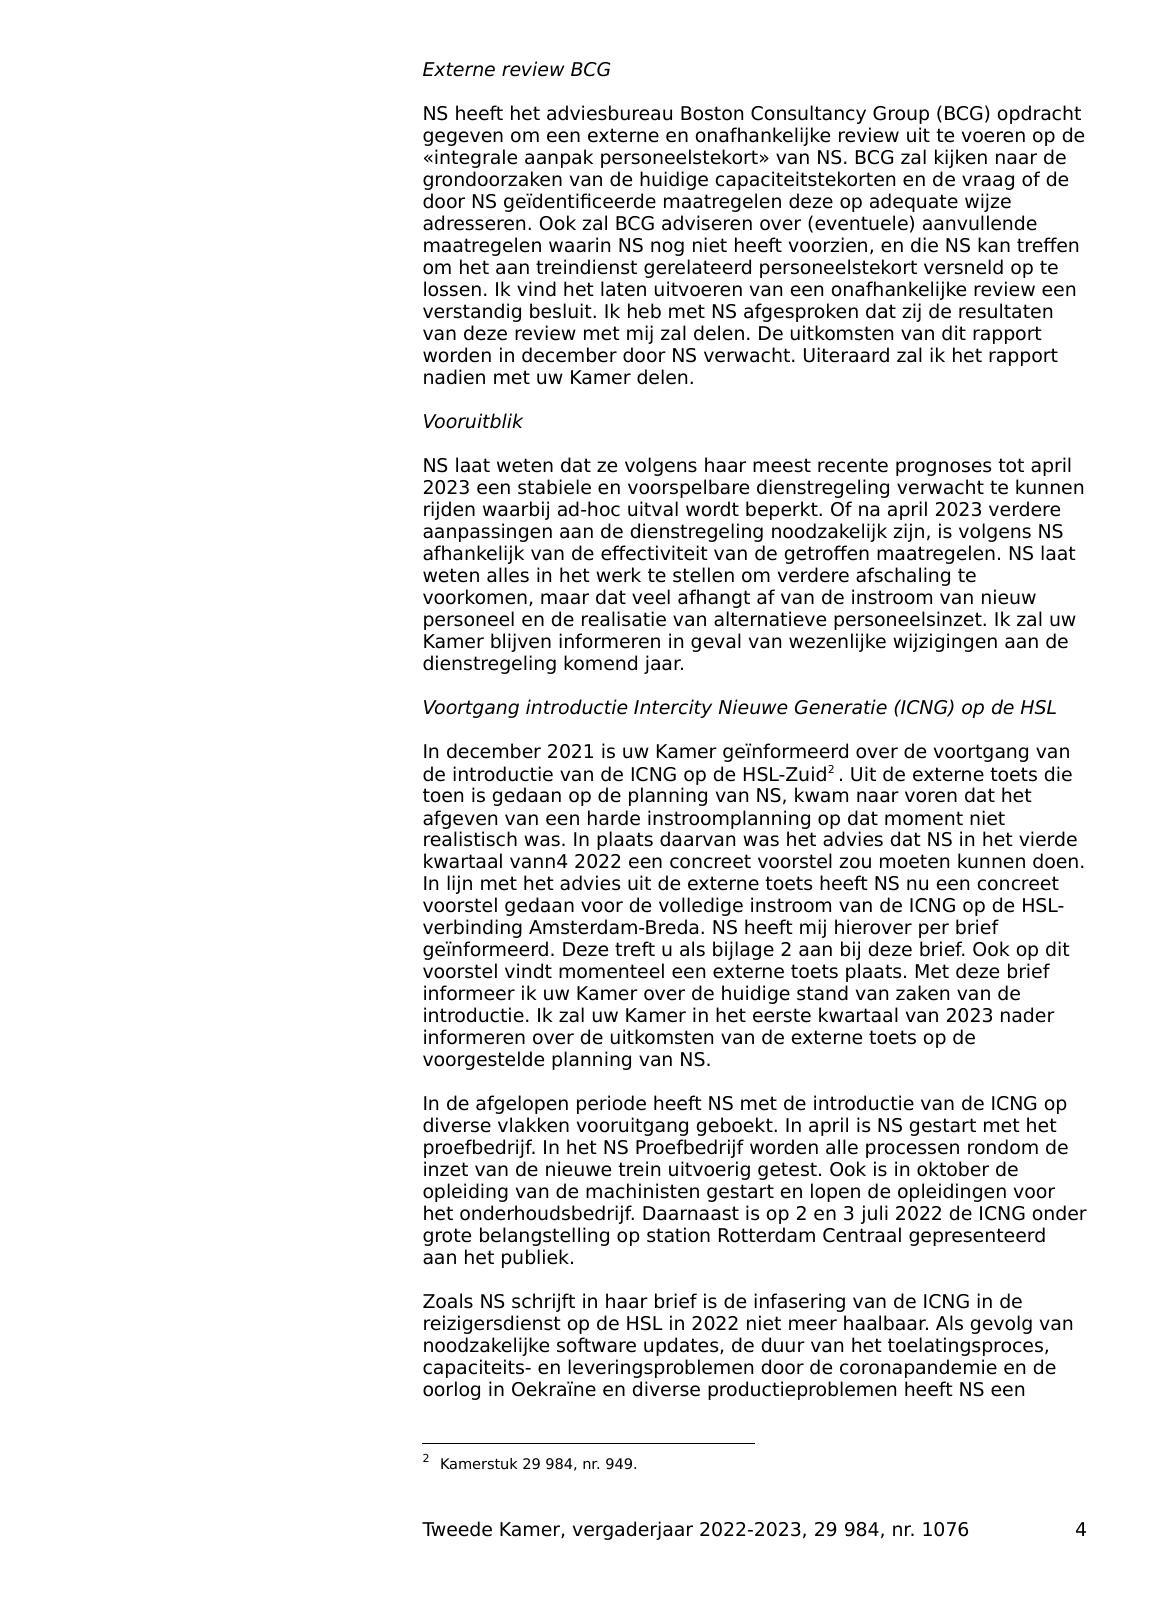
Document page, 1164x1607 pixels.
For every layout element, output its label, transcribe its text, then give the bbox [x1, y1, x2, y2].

subtitle Vooruitblik [422, 411, 1087, 433]
subtitle Voortgang introductie Intercity Nieuwe Generatie (ICNG) op de HSL [422, 697, 1087, 719]
text In de afgelopen periode heeft NS met de introductie van de ICNG op diverse vlakken vooruitgang geboekt. In april is NS gestart met het proefbedrijf. In het NS Proefbedrijf worden alle processen rondom de inzet van de nieuwe trein uitvoerig getest. Ook is in oktober de opleiding van de machinisten gestart en lopen de opleidingen voor het onderhoudsbedrijf. Daarnaast is op 2 en 3 juli 2022 de ICNG onder grote belangstelling op station Rotterdam Centraal gepresenteerd aan het publiek. [422, 1093, 1087, 1269]
subtitle Externe review BCG [422, 59, 1087, 81]
text In december 2021 is uw Kamer geïnformeerd over de voortgang van de introductie van de ICNG op de HSL-Zuid. Uit de externe toets die toen is gedaan op de planning van NS, kwam naar voren dat het afgeven van een harde instroomplanning op dat moment niet realistisch was. In plaats daarvan was het advies dat NS in het vierde kwartaal vann4 2022 een concreet voorstel zou moeten kunnen doen. In lijn met het advies uit de externe toets heeft NS nu een concreet voorstel gedaan voor de volledige instroom van de ICNG op de HSL-verbinding Amsterdam-Breda. NS heeft mij hierover per brief geïnformeerd. Deze treft u als bijlage 2 aan bij deze brief. Ook op dit voorstel vindt momenteel een externe toets plaats. Met deze brief informeer ik uw Kamer over de huidige stand van zaken van de introductie. Ik zal uw Kamer in het eerste kwartaal van 2023 nader informeren over de uitkomsten van de externe toets op de voorgestelde planning van NS. [422, 741, 1087, 1071]
text NS laat weten dat ze volgens haar meest recente prognoses tot april 2023 een stabiele en voorspelbare dienstregeling verwacht te kunnen rijden waarbij ad-hoc uitval wordt beperkt. Of na april 2023 verdere aanpassingen aan de dienstregeling noodzakelijk zijn, is volgens NS afhankelijk van de effectiviteit van de getroffen maatregelen. NS laat weten alles in het werk te stellen om verdere afschaling te voorkomen, maar dat veel afhangt af van de instroom van nieuw personeel en de realisatie van alternatieve personeelsinzet. Ik zal uw Kamer blijven informeren in geval van wezenlijke wijzigingen aan de dienstregeling komend jaar. [422, 455, 1087, 675]
text NS heeft het adviesbureau Boston Consultancy Group (BCG) opdracht gegeven om een externe en onafhankelijke review uit te voeren op de «integrale aanpak personeelstekort» van NS. BCG zal kijken naar de grondoorzaken van de huidige capaciteitstekorten en de vraag of de door NS geïdentificeerde maatregelen deze op adequate wijze adresseren. Ook zal BCG adviseren over (eventuele) aanvullende maatregelen waarin NS nog niet heeft voorzien, en die NS kan treffen om het aan treindienst gerelateerd personeelstekort versneld op te lossen. Ik vind het laten uitvoeren van een onafhankelijke review een verstandig besluit. Ik heb met NS afgesproken dat zij de resultaten van deze review met mij zal delen. De uitkomsten van dit rapport worden in december door NS verwacht. Uiteraard zal ik het rapport nadien met uw Kamer delen. [422, 103, 1087, 389]
text Kamerstuk 29 984, nr. 949. [422, 1452, 1087, 1474]
text Zoals NS schrijft in haar brief is de infasering van de ICNG in de reizigersdienst op de HSL in 2022 niet meer haalbaar. Als gevolg van noodzakelijke software updates, de duur van het toelatingsproces, capaciteits- en leveringsproblemen door de coronapandemie en de oorlog in Oekraïne en diverse productieproblemen heeft NS een [422, 1291, 1087, 1401]
